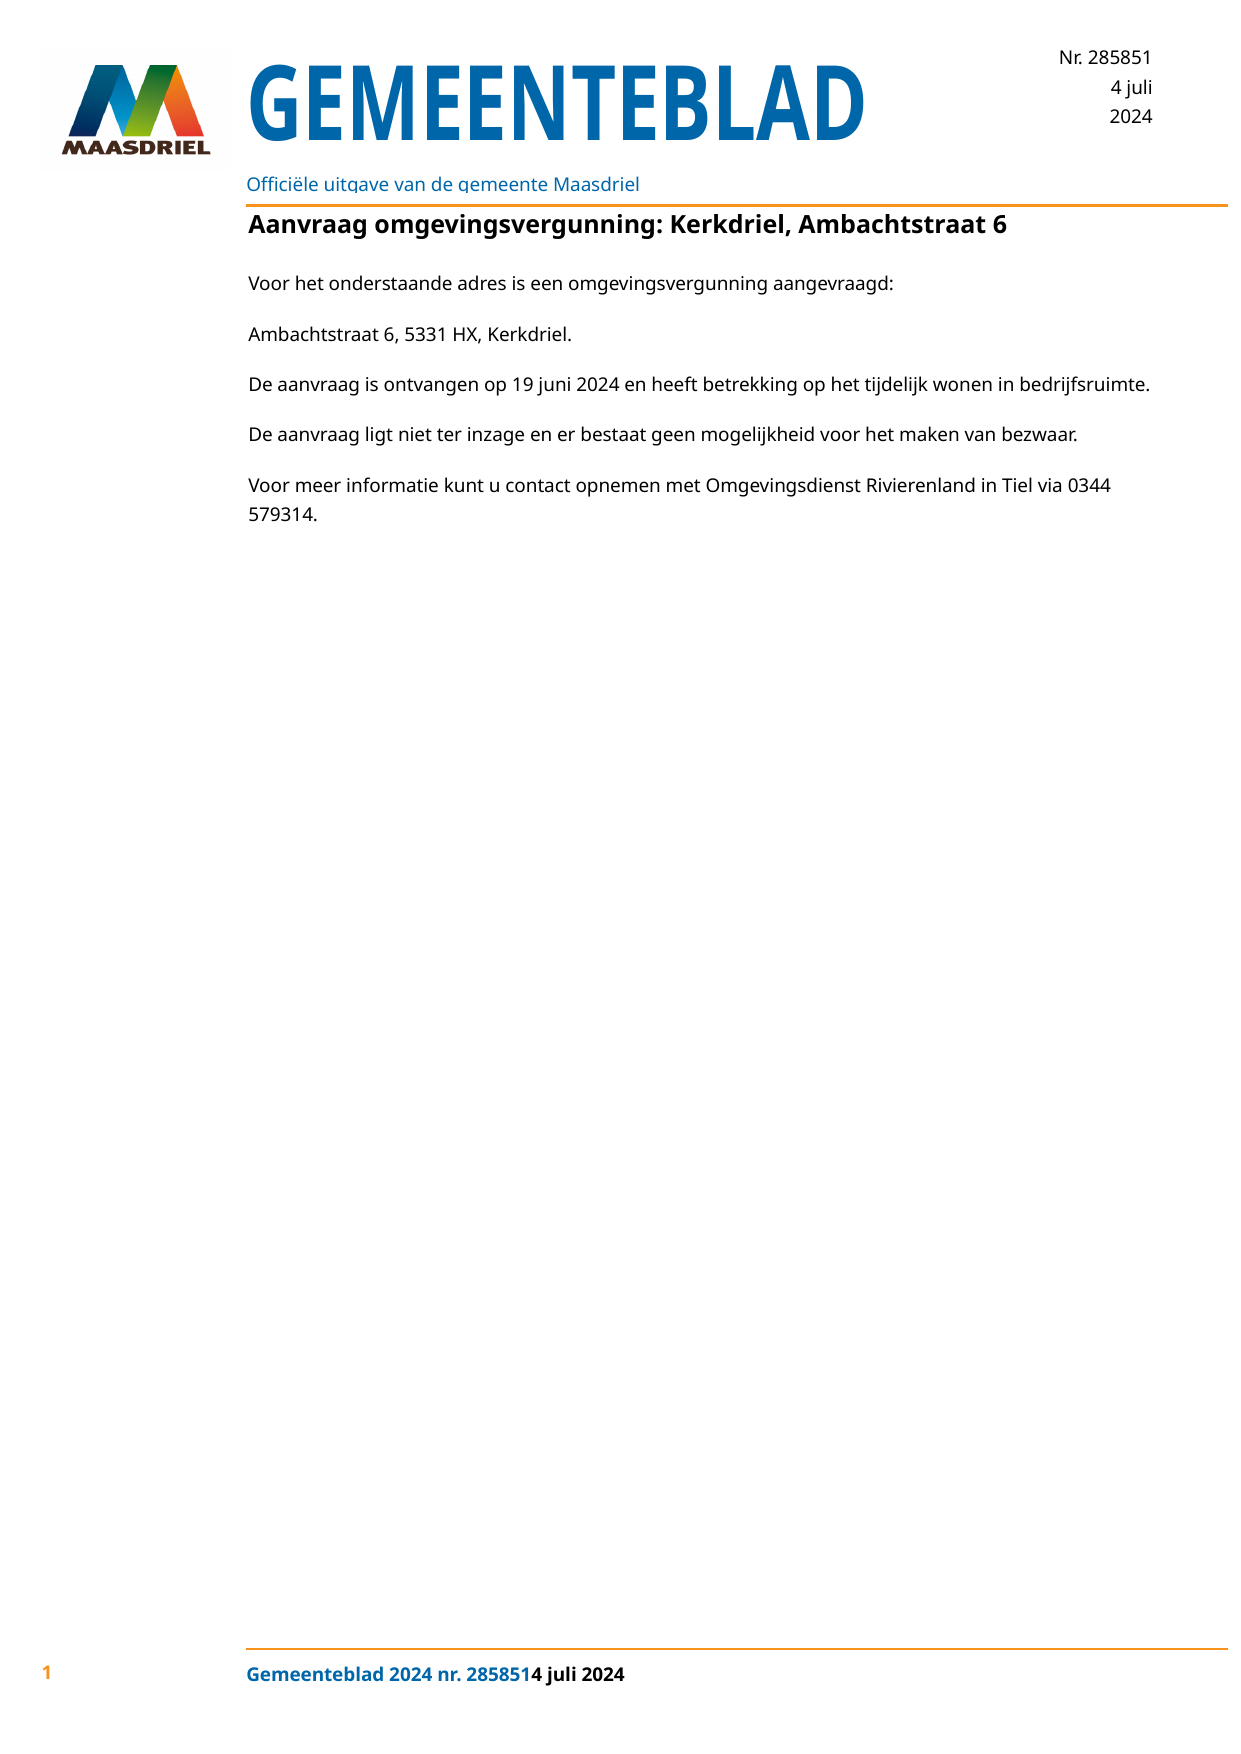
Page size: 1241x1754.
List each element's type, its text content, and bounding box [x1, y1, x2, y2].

picture [41, 47, 231, 172]
text De aanvraag is ontvangen op 19 juni 2024 en heeft betrekking op het tijdelijk wonen in bedrijfsruimte. [248, 371, 1152, 397]
text Aanvraag omgevingsvergunning: Kerkdriel, Ambachtstraat 6 [248, 207, 1152, 241]
text Voor meer informatie kunt u contact opnemen met Omgevingsdienst Rivierenland in Tiel via 0344 579314. [248, 472, 1152, 527]
text De aanvraag ligt niet ter inzage en er bestaat geen mogelijkheid voor het maken van bezwaar. [248, 422, 1152, 447]
text Ambachtstraat 6, 5331 HX, Kerkdriel. [248, 321, 1152, 346]
text Voor het onderstaande adres is een omgevingsvergunning aangevraagd: [248, 270, 1152, 296]
